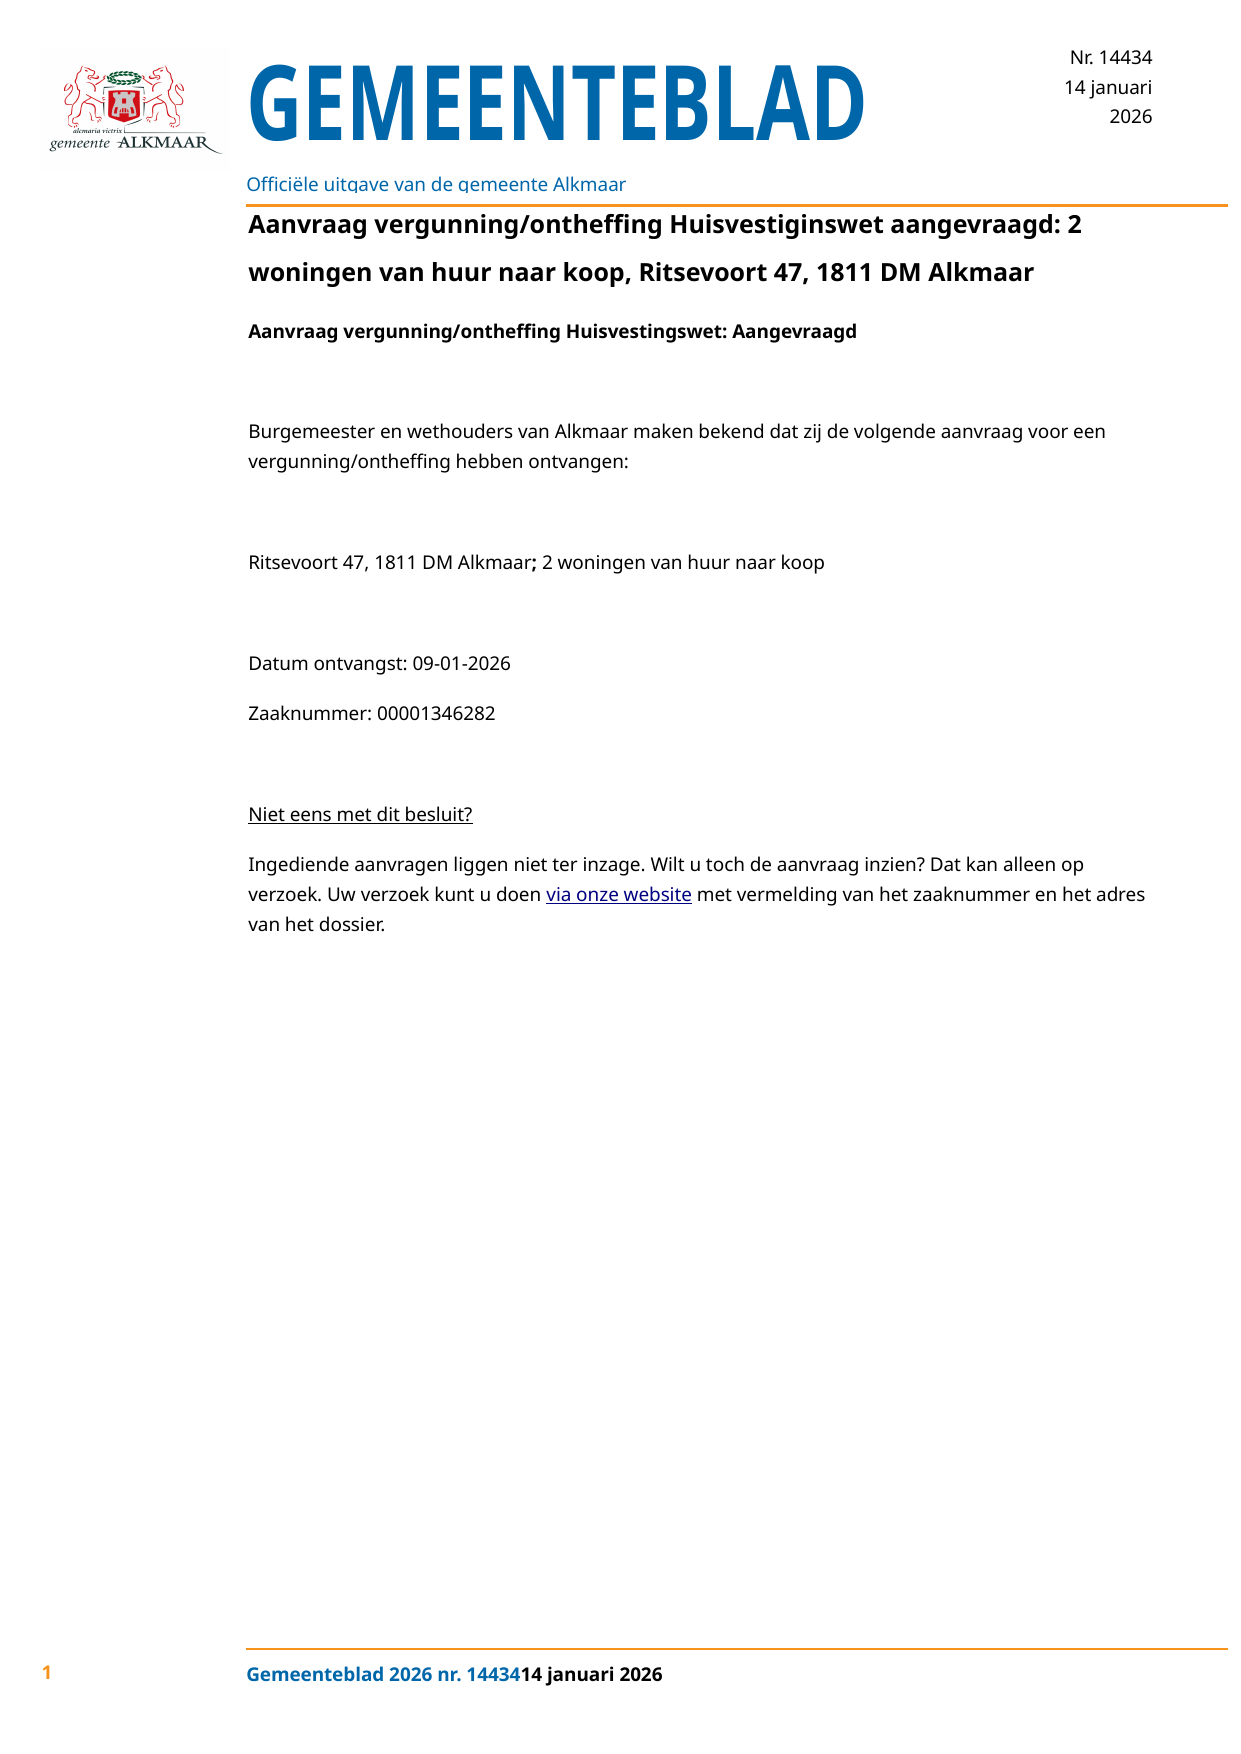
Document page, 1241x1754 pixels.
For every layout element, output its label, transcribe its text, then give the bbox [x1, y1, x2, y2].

text Aanvraag vergunning/ontheffing Huisvestingswet: Aangevraagd [248, 318, 1152, 344]
text Aanvraag vergunning/ontheffing Huisvestiginswet aangevraagd: 2 woningen van huur naar koop, Ritsevoort 47, 1811 DM Alkmaar [248, 207, 1152, 288]
picture [41, 47, 231, 172]
text Ritsevoort 47, 1811 DM Alkmaar; 2 woningen van huur naar koop [248, 549, 1152, 575]
text Ingediende aanvragen liggen niet ter inzage. Wilt u toch de aanvraag inzien? Dat kan alleen op verzoek. Uw verzoek kunt u doen via onze website met vermelding van het zaaknummer en het adres van het dossier. [248, 852, 1152, 937]
text Niet eens met dit besluit? [248, 801, 1152, 827]
text Burgemeester en wethouders van Alkmaar maken bekend dat zij de volgende aanvraag voor een vergunning/ontheffing hebben ontvangen: [248, 419, 1152, 474]
text Zaaknummer: 00001346282 [248, 700, 1152, 726]
text Datum ontvangst: 09-01-2026 [248, 650, 1152, 676]
